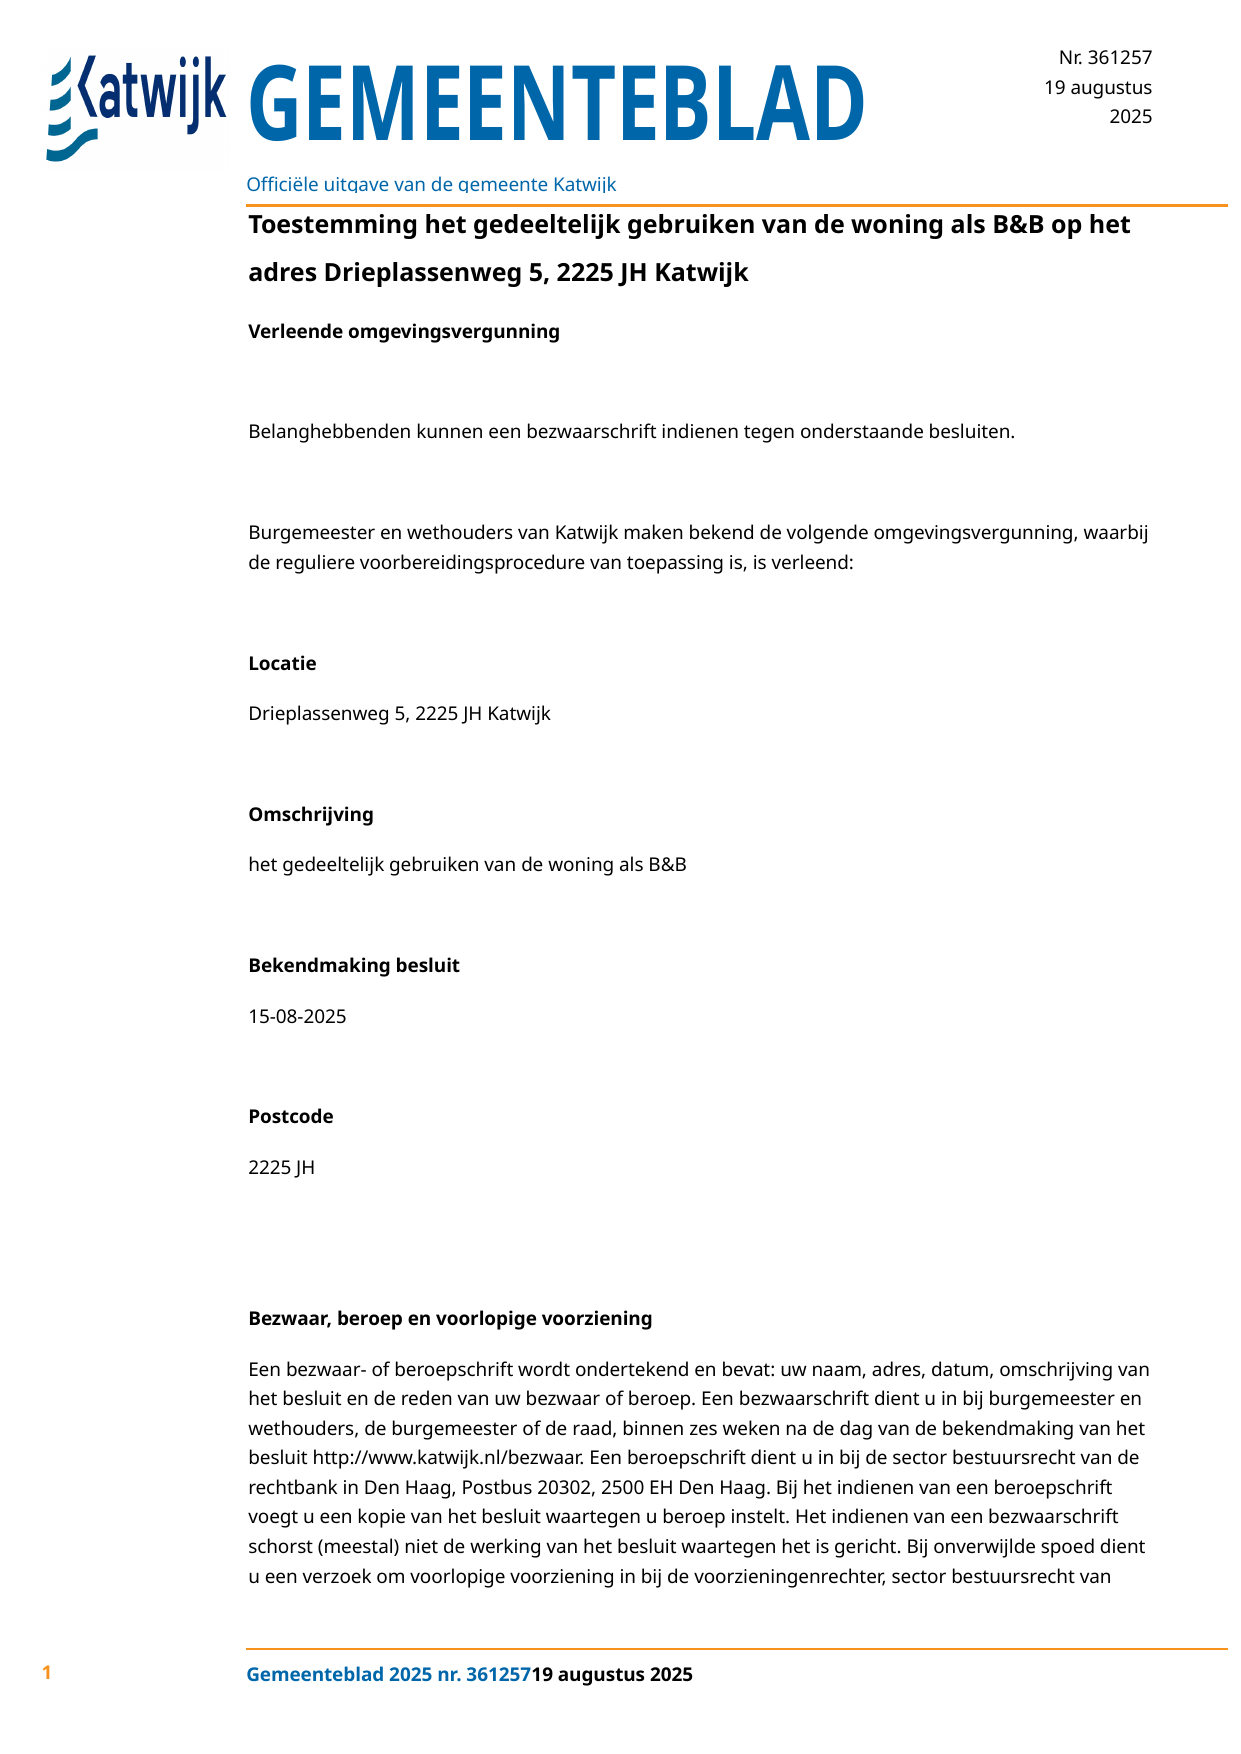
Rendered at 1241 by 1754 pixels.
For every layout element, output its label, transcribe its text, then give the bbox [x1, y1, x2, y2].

text Omschrijving [248, 801, 1152, 827]
text Bekendmaking besluit [248, 952, 1152, 978]
text Locatie [248, 650, 1152, 676]
text 15-08-2025 [248, 1003, 1152, 1029]
text 2225 JH [248, 1154, 1152, 1180]
text Belanghebbenden kunnen een bezwaarschrift indienen tegen onderstaande besluiten. [248, 419, 1152, 444]
text Verleende omgevingsvergunning [248, 318, 1152, 344]
text Burgemeester en wethouders van Katwijk maken bekend de volgende omgevingsvergunning, waarbij de reguliere voorbereidingsprocedure van toepassing is, is verleend: [248, 519, 1152, 575]
text Toestemming het gedeeltelijk gebruiken van de woning als B&B op het adres Drieplassenweg 5, 2225 JH Katwijk [248, 207, 1152, 288]
picture [41, 47, 231, 172]
text Een bezwaar- of beroepschrift wordt ondertekend en bevat: uw naam, adres, datum, omschrijving van het besluit en de reden van uw bezwaar of beroep. Een bezwaarschrift dient u in bij burgemeester en wethouders, de burgemeester of de raad, binnen zes weken na de dag van de bekendmaking van het besluit http://www.katwijk.nl/bezwaar. Een beroepschrift dient u in bij de sector bestuursrecht van de rechtbank in Den Haag, Postbus 20302, 2500 EH Den Haag. Bij het indienen van een beroepschrift voegt u een kopie van het besluit waartegen u beroep instelt. Het indienen van een bezwaarschrift schorst (meestal) niet de werking van het besluit waartegen het is gericht. Bij onverwijlde spoed dient u een verzoek om voorlopige voorziening in bij de voorzieningenrechter, sector bestuursrecht van [248, 1356, 1152, 1589]
text Drieplassenweg 5, 2225 JH Katwijk [248, 700, 1152, 726]
text het gedeeltelijk gebruiken van de woning als B&B [248, 852, 1152, 877]
text Postcode [248, 1104, 1152, 1129]
text Bezwaar, beroep en voorlopige voorziening [248, 1305, 1152, 1331]
